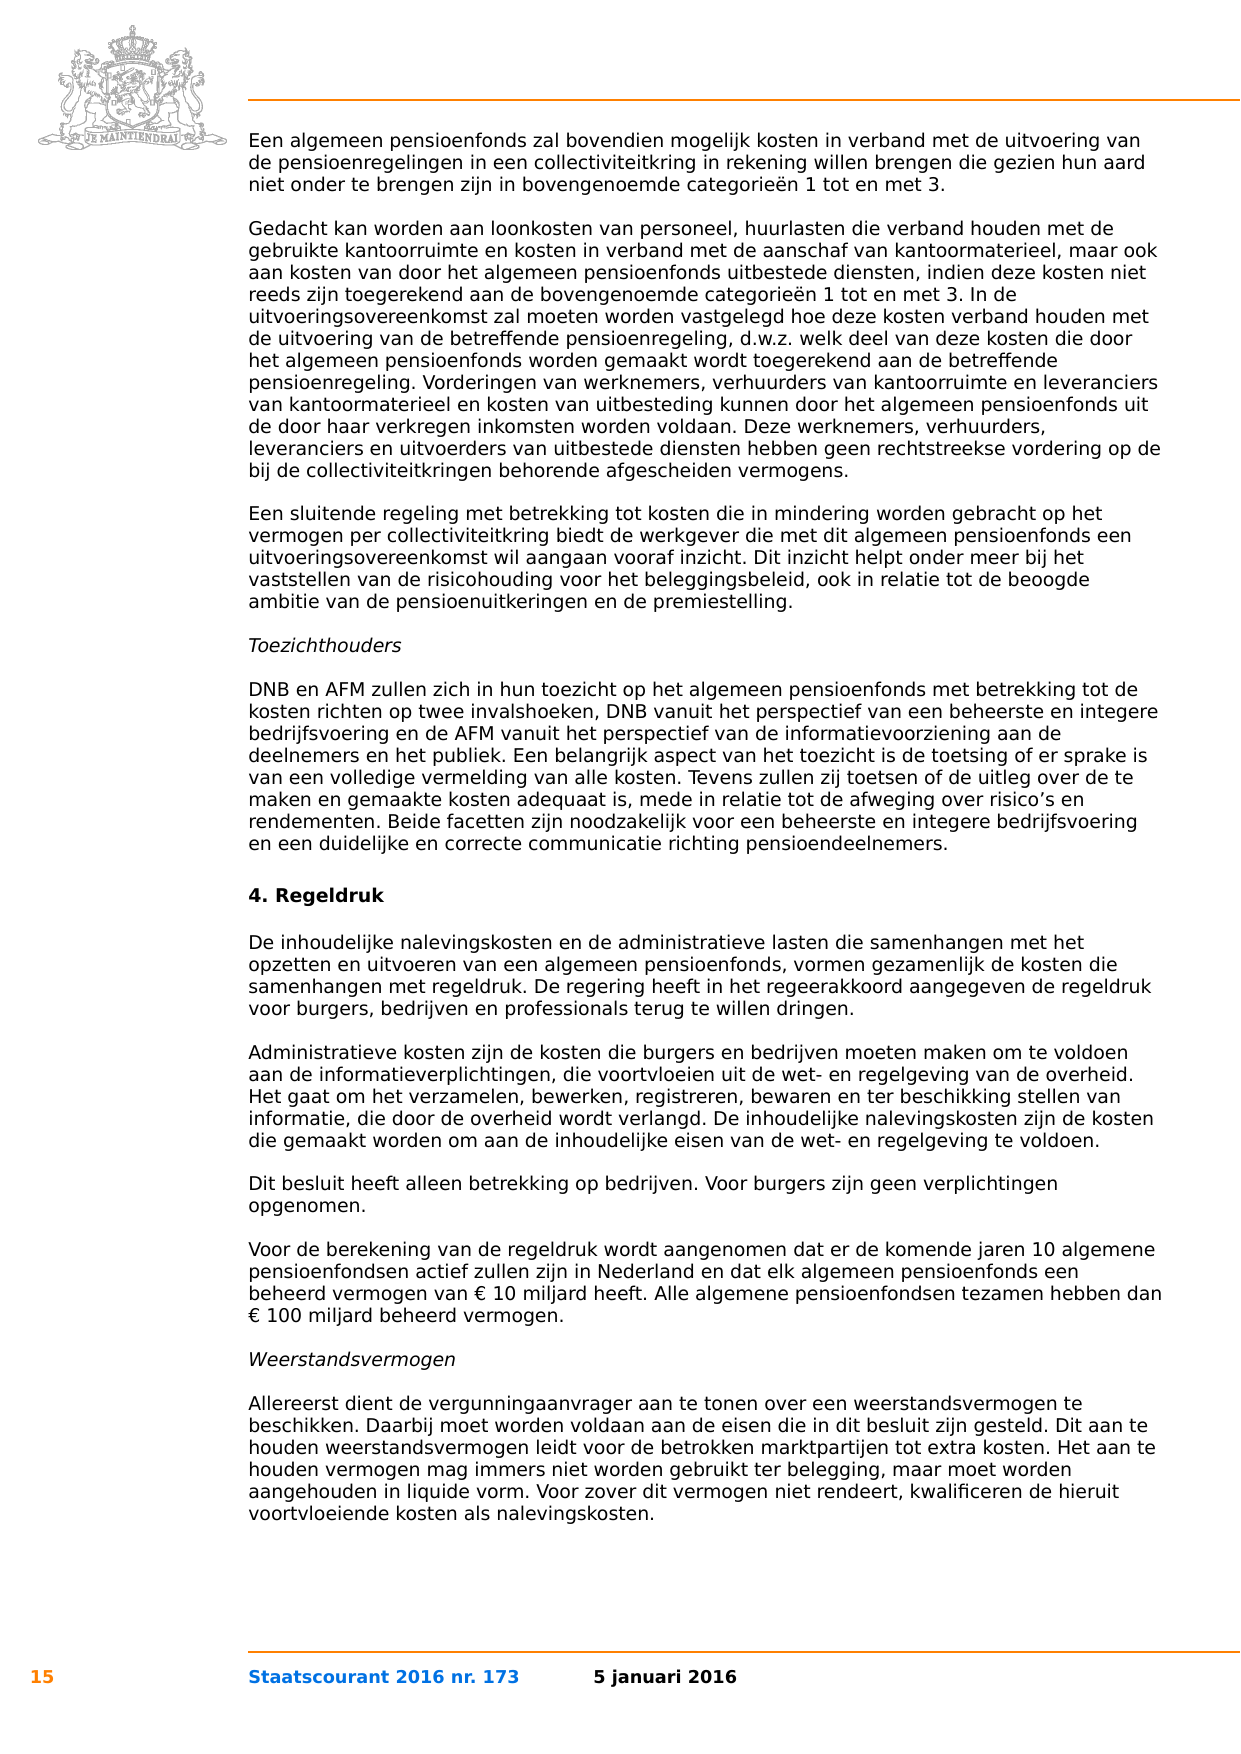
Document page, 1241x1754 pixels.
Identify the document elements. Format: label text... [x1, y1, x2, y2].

subtitle Weerstandsvermogen [248, 1349, 1163, 1371]
picture [38, 25, 227, 150]
subtitle 4. Regeldruk [248, 885, 1163, 907]
subtitle Toezichthouders [248, 635, 1163, 657]
text De inhoudelijke nalevingskosten en de administratieve lasten die samenhangen met het opzetten en uitvoeren van een algemeen pensioenfonds, vormen gezamenlijk de kosten die samenhangen met regeldruk. De regering heeft in het regeerakkoord aangegeven de regeldruk voor burgers, bedrijven en professionals terug te willen dringen. [248, 932, 1163, 1020]
text Voor de berekening van de regeldruk wordt aangenomen dat er de komende jaren 10 algemene pensioenfondsen actief zullen zijn in Nederland en dat elk algemeen pensioenfonds een beheerd vermogen van € 10 miljard heeft. Alle algemene pensioenfondsen tezamen hebben dan € 100 miljard beheerd vermogen. [248, 1239, 1163, 1327]
text DNB en AFM zullen zich in hun toezicht op het algemeen pensioenfonds met betrekking tot de kosten richten op twee invalshoeken, DNB vanuit het perspectief van een beheerste en integere bedrijfsvoering en de AFM vanuit het perspectief van de informatievoorziening aan de deelnemers en het publiek. Een belangrijk aspect van het toezicht is de toetsing of er sprake is van een volledige vermelding van alle kosten. Tevens zullen zij toetsen of de uitleg over de te maken en gemaakte kosten adequaat is, mede in relatie tot de afweging over risico’s en rendementen. Beide facetten zijn noodzakelijk voor een beheerste en integere bedrijfsvoering en een duidelijke en correcte communicatie richting pensioendeelnemers. [248, 679, 1163, 855]
text Allereerst dient de vergunningaanvrager aan te tonen over een weerstandsvermogen te beschikken. Daarbij moet worden voldaan aan de eisen die in dit besluit zijn gesteld. Dit aan te houden weerstandsvermogen leidt voor de betrokken marktpartijen tot extra kosten. Het aan te houden vermogen mag immers niet worden gebruikt ter belegging, maar moet worden aangehouden in liquide vorm. Voor zover dit vermogen niet rendeert, kwalificeren de hieruit voortvloeiende kosten als nalevingskosten. [248, 1393, 1163, 1525]
text Een sluitende regeling met betrekking tot kosten die in mindering worden gebracht op het vermogen per collectiviteitkring biedt de werkgever die met dit algemeen pensioenfonds een uitvoeringsovereenkomst wil aangaan vooraf inzicht. Dit inzicht helpt onder meer bij het vaststellen van de risicohouding voor het beleggingsbeleid, ook in relatie tot de beoogde ambitie van de pensioenuitkeringen en de premiestelling. [248, 503, 1163, 613]
text Een algemeen pensioenfonds zal bovendien mogelijk kosten in verband met de uitvoering van de pensioenregelingen in een collectiviteitkring in rekening willen brengen die gezien hun aard niet onder te brengen zijn in bovengenoemde categorieën 1 tot en met 3. [248, 130, 1163, 196]
text Administratieve kosten zijn de kosten die burgers en bedrijven moeten maken om te voldoen aan de informatieverplichtingen, die voortvloeien uit de wet- en regelgeving van de overheid. Het gaat om het verzamelen, bewerken, registreren, bewaren en ter beschikking stellen van informatie, die door de overheid wordt verlangd. De inhoudelijke nalevingskosten zijn de kosten die gemaakt worden om aan de inhoudelijke eisen van de wet- en regelgeving te voldoen. [248, 1042, 1163, 1151]
text Dit besluit heeft alleen betrekking op bedrijven. Voor burgers zijn geen verplichtingen opgenomen. [248, 1173, 1163, 1217]
text Gedacht kan worden aan loonkosten van personeel, huurlasten die verband houden met de gebruikte kantoorruimte en kosten in verband met de aanschaf van kantoormaterieel, maar ook aan kosten van door het algemeen pensioenfonds uitbestede diensten, indien deze kosten niet reeds zijn toegerekend aan de bovengenoemde categorieën 1 tot en met 3. In de uitvoeringsovereenkomst zal moeten worden vastgelegd hoe deze kosten verband houden met de uitvoering van de betreffende pensioenregeling, d.w.z. welk deel van deze kosten die door het algemeen pensioenfonds worden gemaakt wordt toegerekend aan de betreffende pensioenregeling. Vorderingen van werknemers, verhuurders van kantoorruimte en leveranciers van kantoormaterieel en kosten van uitbesteding kunnen door het algemeen pensioenfonds uit de door haar verkregen inkomsten worden voldaan. Deze werknemers, verhuurders, leveranciers en uitvoerders van uitbestede diensten hebben geen rechtstreekse vordering op de bij de collectiviteitkringen behorende afgescheiden vermogens. [248, 218, 1163, 481]
